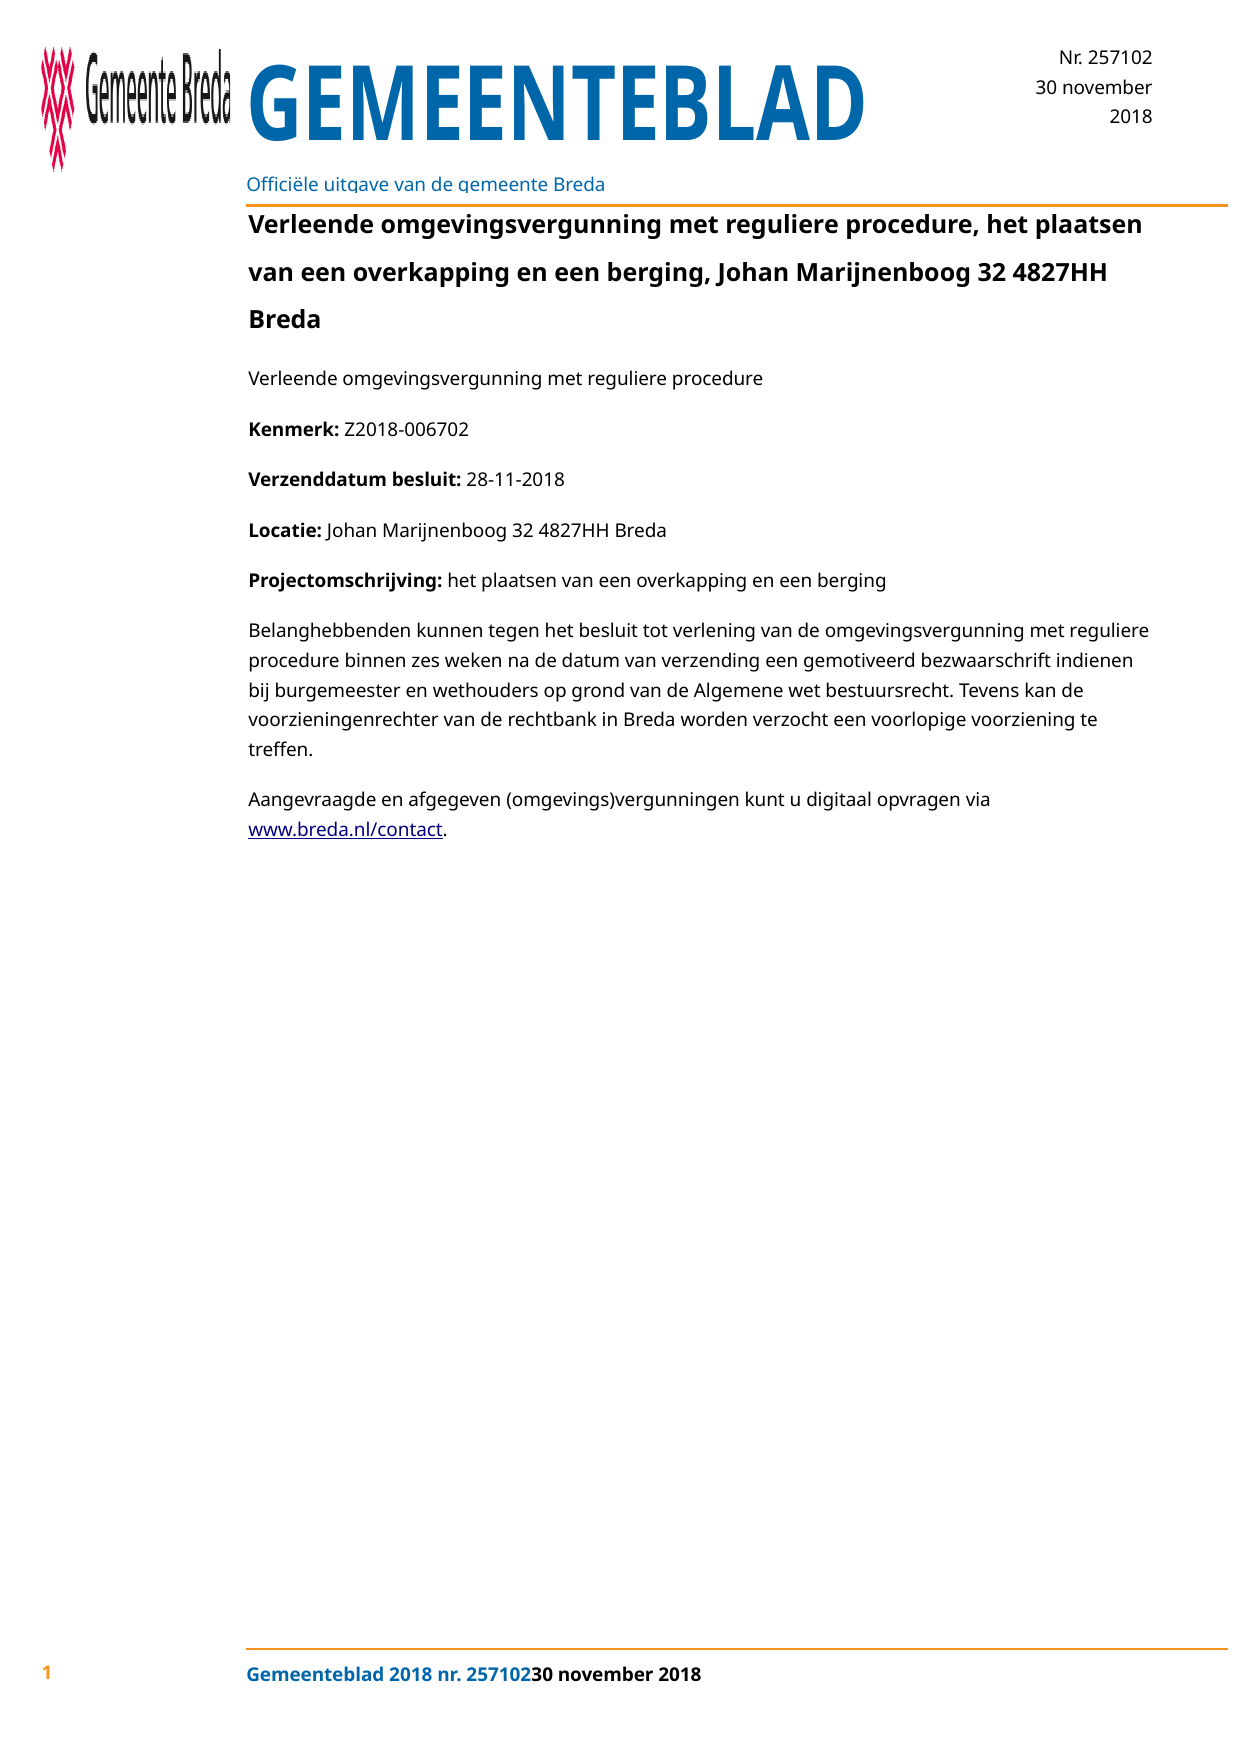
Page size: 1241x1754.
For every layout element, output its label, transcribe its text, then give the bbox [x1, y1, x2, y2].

picture [41, 47, 231, 172]
text Belanghebbenden kunnen tegen het besluit tot verlening van de omgevingsvergunning met reguliere procedure binnen zes weken na de datum van verzending een gemotiveerd bezwaarschrift indienen bij burgemeester en wethouders op grond van de Algemene wet bestuursrecht. Tevens kan de voorzieningenrechter van de rechtbank in Breda worden verzocht een voorlopige voorziening te treffen. [248, 618, 1152, 762]
text Projectomschrijving: het plaatsen van een overkapping en een berging [248, 567, 1152, 593]
text Aangevraagde en afgegeven (omgevings)vergunningen kunt u digitaal opvragen via www.breda.nl/contact. [248, 786, 1152, 842]
text Verleende omgevingsvergunning met reguliere procedure [248, 366, 1152, 391]
text Verleende omgevingsvergunning met reguliere procedure, het plaatsen van een overkapping en een berging, Johan Marijnenboog 32 4827HH Breda [248, 207, 1152, 336]
text Locatie: Johan Marijnenboog 32 4827HH Breda [248, 517, 1152, 542]
text Kenmerk: Z2018-006702 [248, 416, 1152, 442]
text Verzenddatum besluit: 28-11-2018 [248, 466, 1152, 492]
